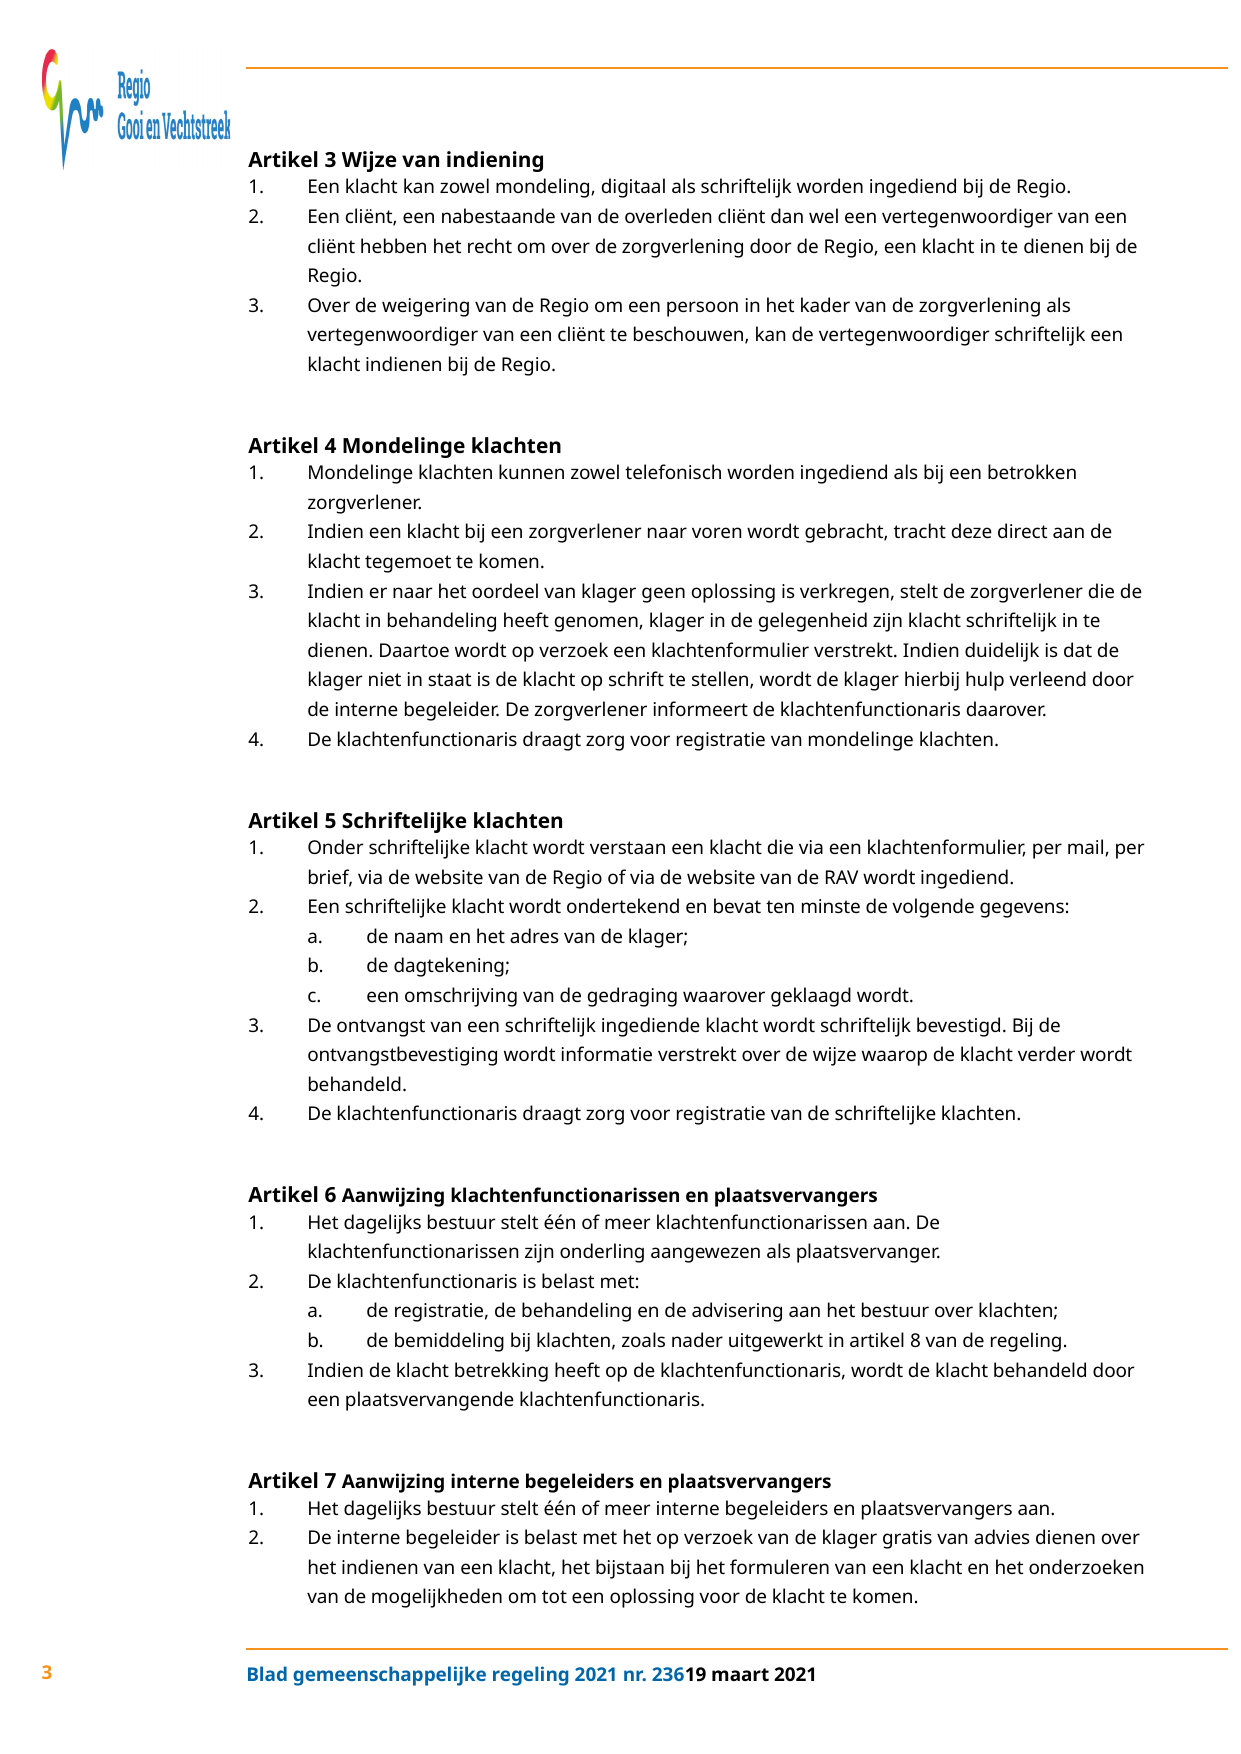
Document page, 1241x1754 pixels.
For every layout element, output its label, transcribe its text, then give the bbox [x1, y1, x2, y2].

text Artikel 4 Mondelinge klachten [248, 431, 1152, 459]
picture [41, 47, 231, 172]
list Over de weigering van de Regio om een persoon in het kader van de zorgverlening als vertegenwoordiger van een cliënt te beschouwen, kan de vertegenwoordiger schriftelijk een klacht indienen bij de Regio. [248, 292, 1152, 377]
list Het dagelijks bestuur stelt één of meer klachtenfunctionarissen aan. De klachtenfunctionarissen zijn onderling aangewezen als plaatsvervanger. [248, 1209, 1152, 1264]
list Mondelinge klachten kunnen zowel telefonisch worden ingediend als bij een betrokken zorgverlener. [248, 459, 1152, 515]
list Het dagelijks bestuur stelt één of meer interne begeleiders en plaatsvervangers aan. [248, 1495, 1152, 1521]
list De klachtenfunctionaris is belast met: [248, 1268, 1152, 1294]
list Indien een klacht bij een zorgverlener naar voren wordt gebracht, tracht deze direct aan de klacht tegemoet te komen. [248, 519, 1152, 574]
list Een cliënt, een nabestaande van de overleden cliënt dan wel een vertegenwoordiger van een cliënt hebben het recht om over de zorgverlening door de Regio, een klacht in te dienen bij de Regio. [248, 203, 1152, 288]
text Artikel 7 Aanwijzing interne begeleiders en plaatsvervangers [248, 1466, 1152, 1495]
list de dagtekening; [307, 953, 1152, 978]
list Een klacht kan zowel mondeling, digitaal als schriftelijk worden ingediend bij de Regio. [248, 174, 1152, 199]
list De interne begeleider is belast met het op verzoek van de klager gratis van advies dienen over het indienen van een klacht, het bijstaan bij het formuleren van een klacht en het onderzoeken van de mogelijkheden om tot een oplossing voor de klacht te komen. [248, 1524, 1152, 1609]
list een omschrijving van de gedraging waarover geklaagd wordt. [307, 982, 1152, 1008]
list Een schriftelijke klacht wordt ondertekend en bevat ten minste de volgende gegevens: [248, 893, 1152, 919]
text Artikel 6 Aanwijzing klachtenfunctionarissen en plaatsvervangers [248, 1181, 1152, 1209]
list De klachtenfunctionaris draagt zorg voor registratie van mondelinge klachten. [248, 726, 1152, 752]
list Onder schriftelijke klacht wordt verstaan een klacht die via een klachtenformulier, per mail, per brief, via de website van de Regio of via de website van de RAV wordt ingediend. [248, 834, 1152, 889]
list de naam en het adres van de klager; [307, 923, 1152, 949]
text Artikel 3 Wijze van indiening [248, 145, 1152, 174]
list de bemiddeling bij klachten, zoals nader uitgewerkt in artikel 8 van de regeling. [307, 1327, 1152, 1353]
text Artikel 5 Schriftelijke klachten [248, 806, 1152, 834]
list De ontvangst van een schriftelijk ingediende klacht wordt schriftelijk bevestigd. Bij de ontvangstbevestiging wordt informatie verstrekt over de wijze waarop de klacht verder wordt behandeld. [248, 1012, 1152, 1097]
list Indien er naar het oordeel van klager geen oplossing is verkregen, stelt de zorgverlener die de klacht in behandeling heeft genomen, klager in de gelegenheid zijn klacht schriftelijk in te dienen. Daartoe wordt op verzoek een klachtenformulier verstrekt. Indien duidelijk is dat de klager niet in staat is de klacht op schrift te stellen, wordt de klager hierbij hulp verleend door de interne begeleider. De zorgverlener informeert de klachtenfunctionaris daarover. [248, 578, 1152, 722]
list de registratie, de behandeling en de advisering aan het bestuur over klachten; [307, 1298, 1152, 1323]
list De klachtenfunctionaris draagt zorg voor registratie van de schriftelijke klachten. [248, 1101, 1152, 1126]
list Indien de klacht betrekking heeft op de klachtenfunctionaris, wordt de klacht behandeld door een plaatsvervangende klachtenfunctionaris. [248, 1357, 1152, 1412]
